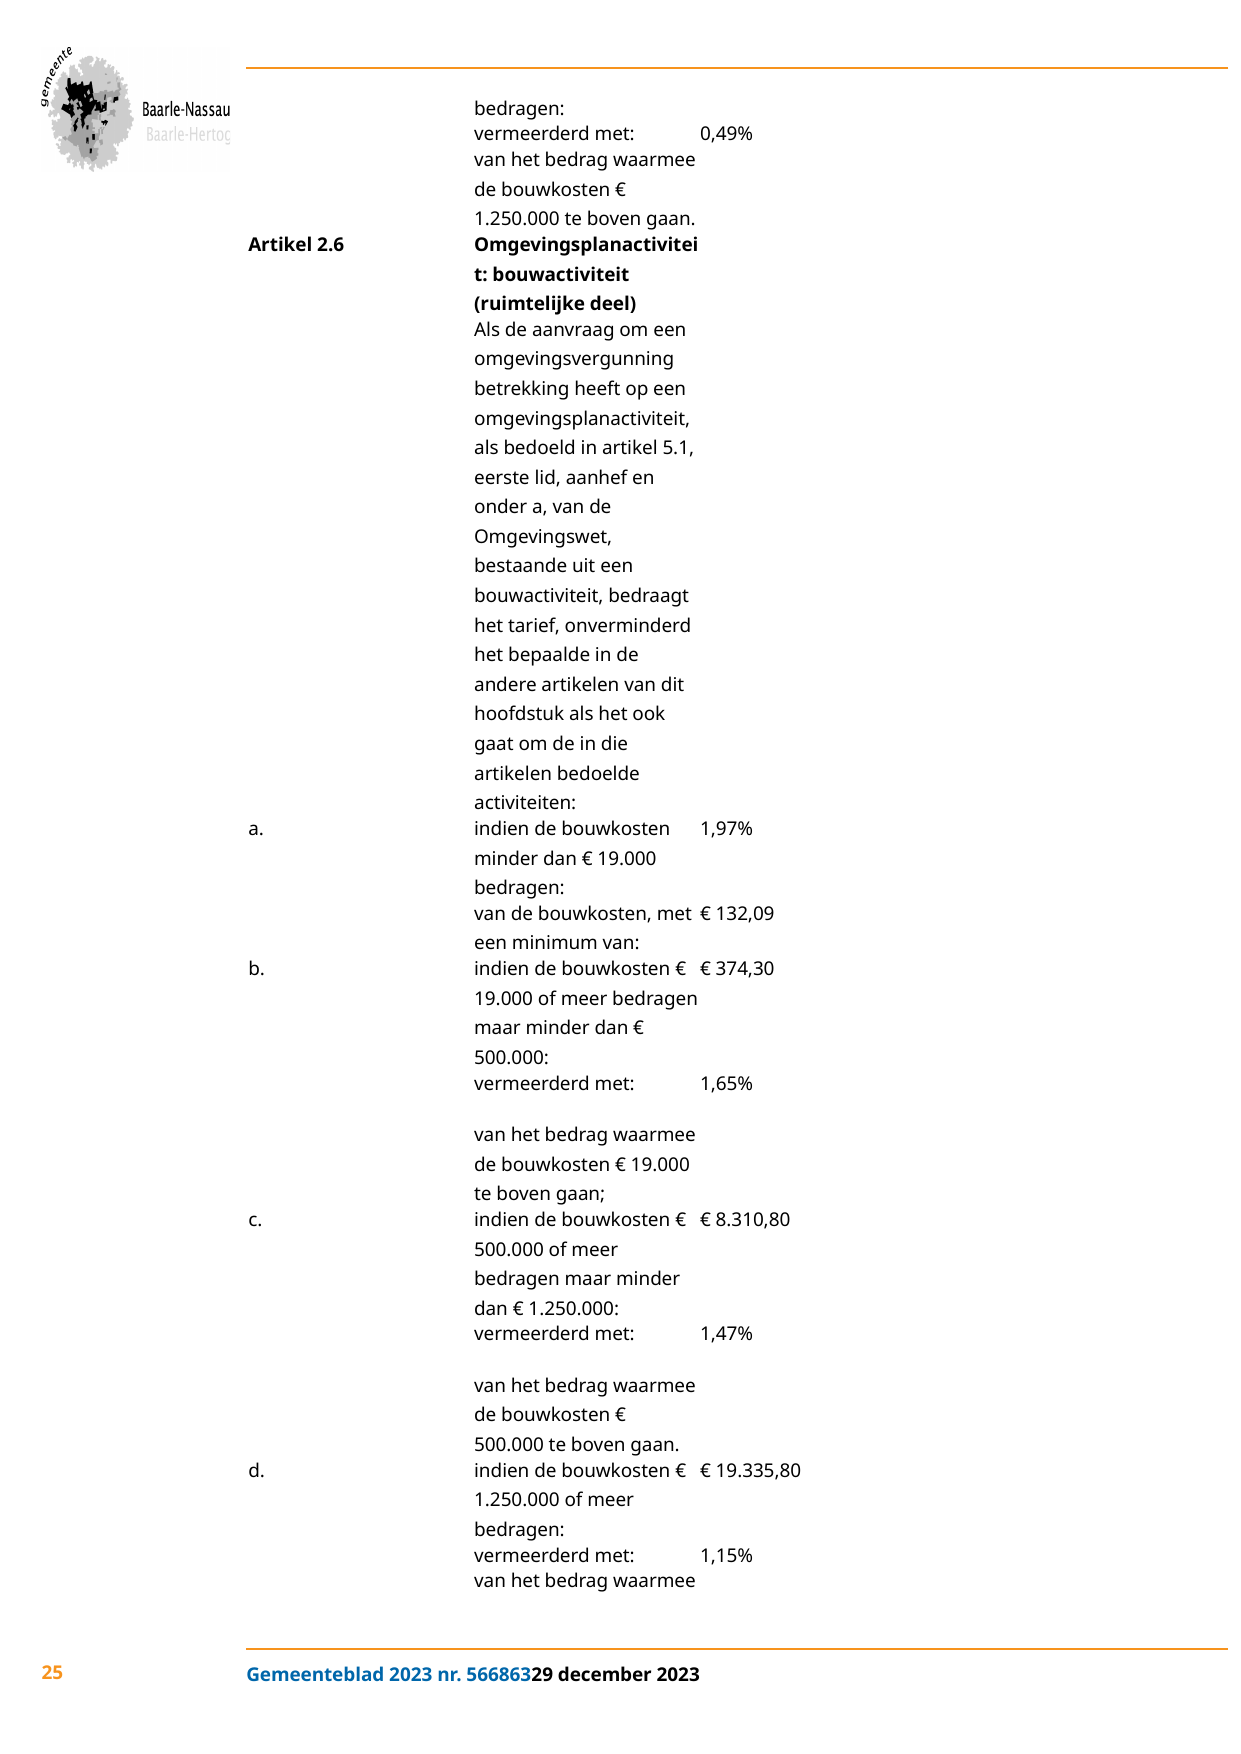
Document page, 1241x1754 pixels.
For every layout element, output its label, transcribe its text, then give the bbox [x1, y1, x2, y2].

table_cell [248, 1121, 474, 1206]
table_cell d. [248, 1457, 474, 1542]
table_cell [700, 1372, 926, 1457]
table_cell [248, 900, 474, 955]
table_cell 1,65% [700, 1070, 926, 1121]
table_cell c. [248, 1206, 474, 1321]
table_cell [248, 1070, 474, 1121]
picture [41, 47, 231, 172]
table_cell 0,49% [700, 121, 926, 146]
table_cell [248, 1542, 474, 1568]
table_cell [248, 121, 474, 146]
table_cell Artikel 2.6 [248, 231, 474, 316]
table_cell 1,47% [700, 1321, 926, 1372]
table_cell [700, 231, 926, 316]
table_cell [700, 95, 926, 121]
table_cell vermeerderd met: [474, 1070, 700, 1121]
table_cell bedragen: [474, 95, 700, 121]
table_cell [248, 1372, 474, 1457]
table_cell vermeerderd met: [474, 1321, 700, 1372]
table_cell a. [248, 815, 474, 900]
table_cell € 8.310,80 [700, 1206, 926, 1321]
table_cell indien de bouwkosten € 500.000 of meer bedragen maar minder dan € 1.250.000: [474, 1206, 700, 1321]
table_cell vermeerderd met: [474, 121, 700, 146]
table_cell € 19.335,80 [700, 1457, 926, 1542]
table_cell [248, 95, 474, 121]
table_cell [926, 1096, 1152, 1121]
table_cell [700, 316, 926, 815]
table_cell Als de aanvraag om een omgevingsvergunning betrekking heeft op een omgevingsplanactiviteit, als bedoeld in artikel 5.1, eerste lid, aanhef en onder a, van de Omgevingswet, bestaande uit een bouwactiviteit, bedraagt het tarief, onverminderd het bepaalde in de andere artikelen van dit hoofdstuk als het ook gaat om de in die artikelen bedoelde activiteiten: [474, 316, 700, 815]
table_cell 1,97% [700, 815, 926, 900]
table_cell Omgevingsplanactiviteit: bouwactiviteit (ruimtelijke deel) [474, 231, 700, 316]
table_cell [926, 1346, 1152, 1372]
table_cell € 374,30 [700, 955, 926, 1070]
table_cell 1,15% [700, 1542, 926, 1568]
table_cell b. [248, 955, 474, 1070]
table_cell indien de bouwkosten minder dan € 19.000 bedragen: [474, 815, 700, 900]
table_cell indien de bouwkosten € 1.250.000 of meer bedragen: [474, 1457, 700, 1542]
table_cell van de bouwkosten, met een minimum van: [474, 900, 700, 955]
table_cell € 132,09 [700, 900, 926, 955]
table_cell vermeerderd met: [474, 1542, 700, 1568]
table_cell [248, 1321, 474, 1372]
table_cell [248, 146, 474, 231]
table_cell van het bedrag waarmee de bouwkosten € 19.000 te boven gaan; [474, 1121, 700, 1206]
table_cell [700, 146, 926, 231]
table_cell indien de bouwkosten € 19.000 of meer bedragen maar minder dan € 500.000: [474, 955, 700, 1070]
table_cell [248, 316, 474, 815]
table_cell [248, 1568, 474, 1593]
table_cell [700, 1121, 926, 1206]
table_cell [700, 1568, 926, 1593]
table_cell van het bedrag waarmee [474, 1568, 700, 1593]
table_cell van het bedrag waarmee de bouwkosten € 1.250.000 te boven gaan. [474, 146, 700, 231]
table_cell van het bedrag waarmee de bouwkosten € 500.000 te boven gaan. [474, 1372, 700, 1457]
